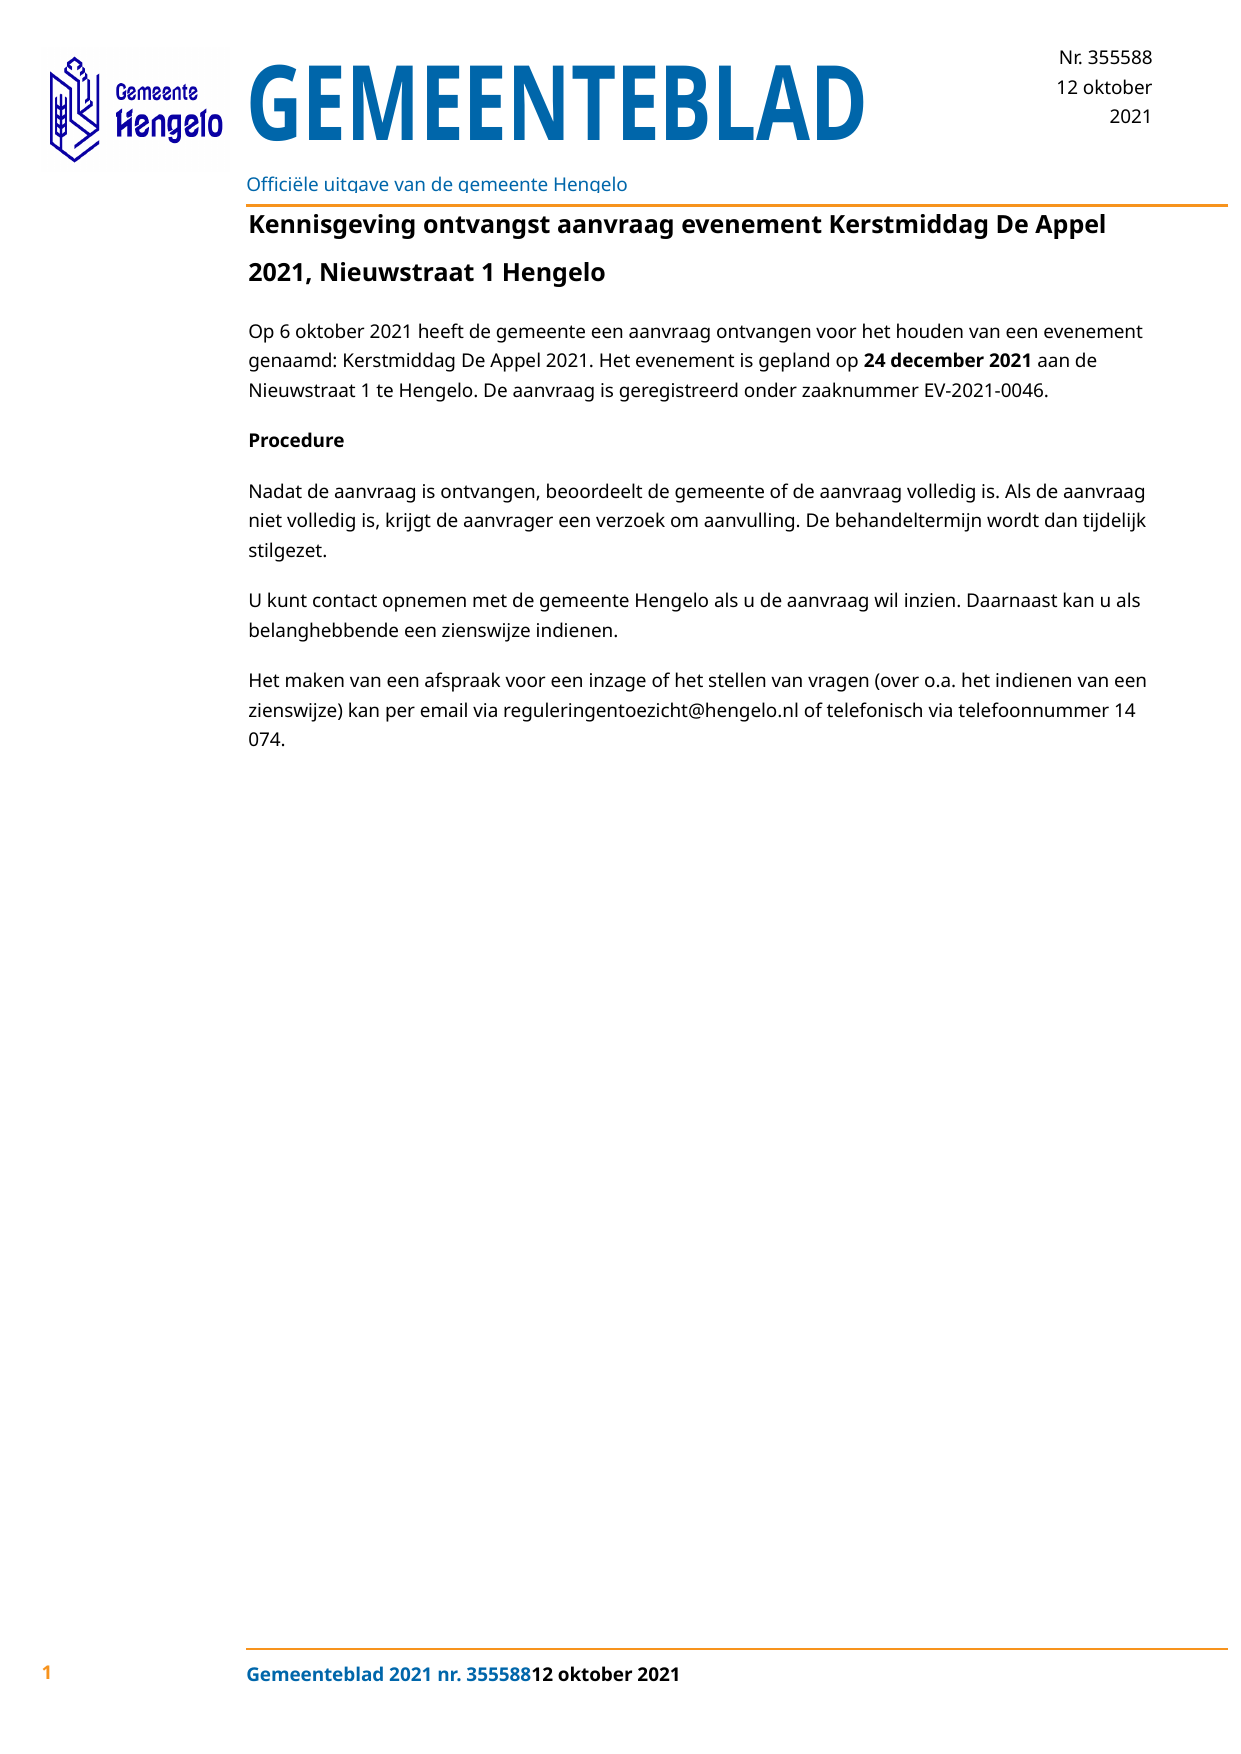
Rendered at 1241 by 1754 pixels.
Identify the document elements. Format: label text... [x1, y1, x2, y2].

text Kennisgeving ontvangst aanvraag evenement Kerstmiddag De Appel 2021, Nieuwstraat 1 Hengelo [248, 207, 1152, 288]
picture [41, 47, 231, 172]
text Het maken van een afspraak voor een inzage of het stellen van vragen (over o.a. het indienen van een zienswijze) kan per email via reguleringentoezicht@hengelo.nl of telefonisch via telefoonnummer 14 074. [248, 667, 1152, 752]
text U kunt contact opnemen met de gemeente Hengelo als u de aanvraag wil inzien. Daarnaast kan u als belanghebbende een zienswijze indienen. [248, 587, 1152, 643]
text Nadat de aanvraag is ontvangen, beoordeelt de gemeente of de aanvraag volledig is. Als de aanvraag niet volledig is, krijgt de aanvrager een verzoek om aanvulling. De behandeltermijn wordt dan tijdelijk stilgezet. [248, 478, 1152, 563]
text Op 6 oktober 2021 heeft de gemeente een aanvraag ontvangen voor het houden van een evenement genaamd: Kerstmiddag De Appel 2021. Het evenement is gepland op 24 december 2021 aan de Nieuwstraat 1 te Hengelo. De aanvraag is geregistreerd onder zaaknummer EV-2021-0046. [248, 318, 1152, 403]
text Procedure [248, 427, 1152, 453]
